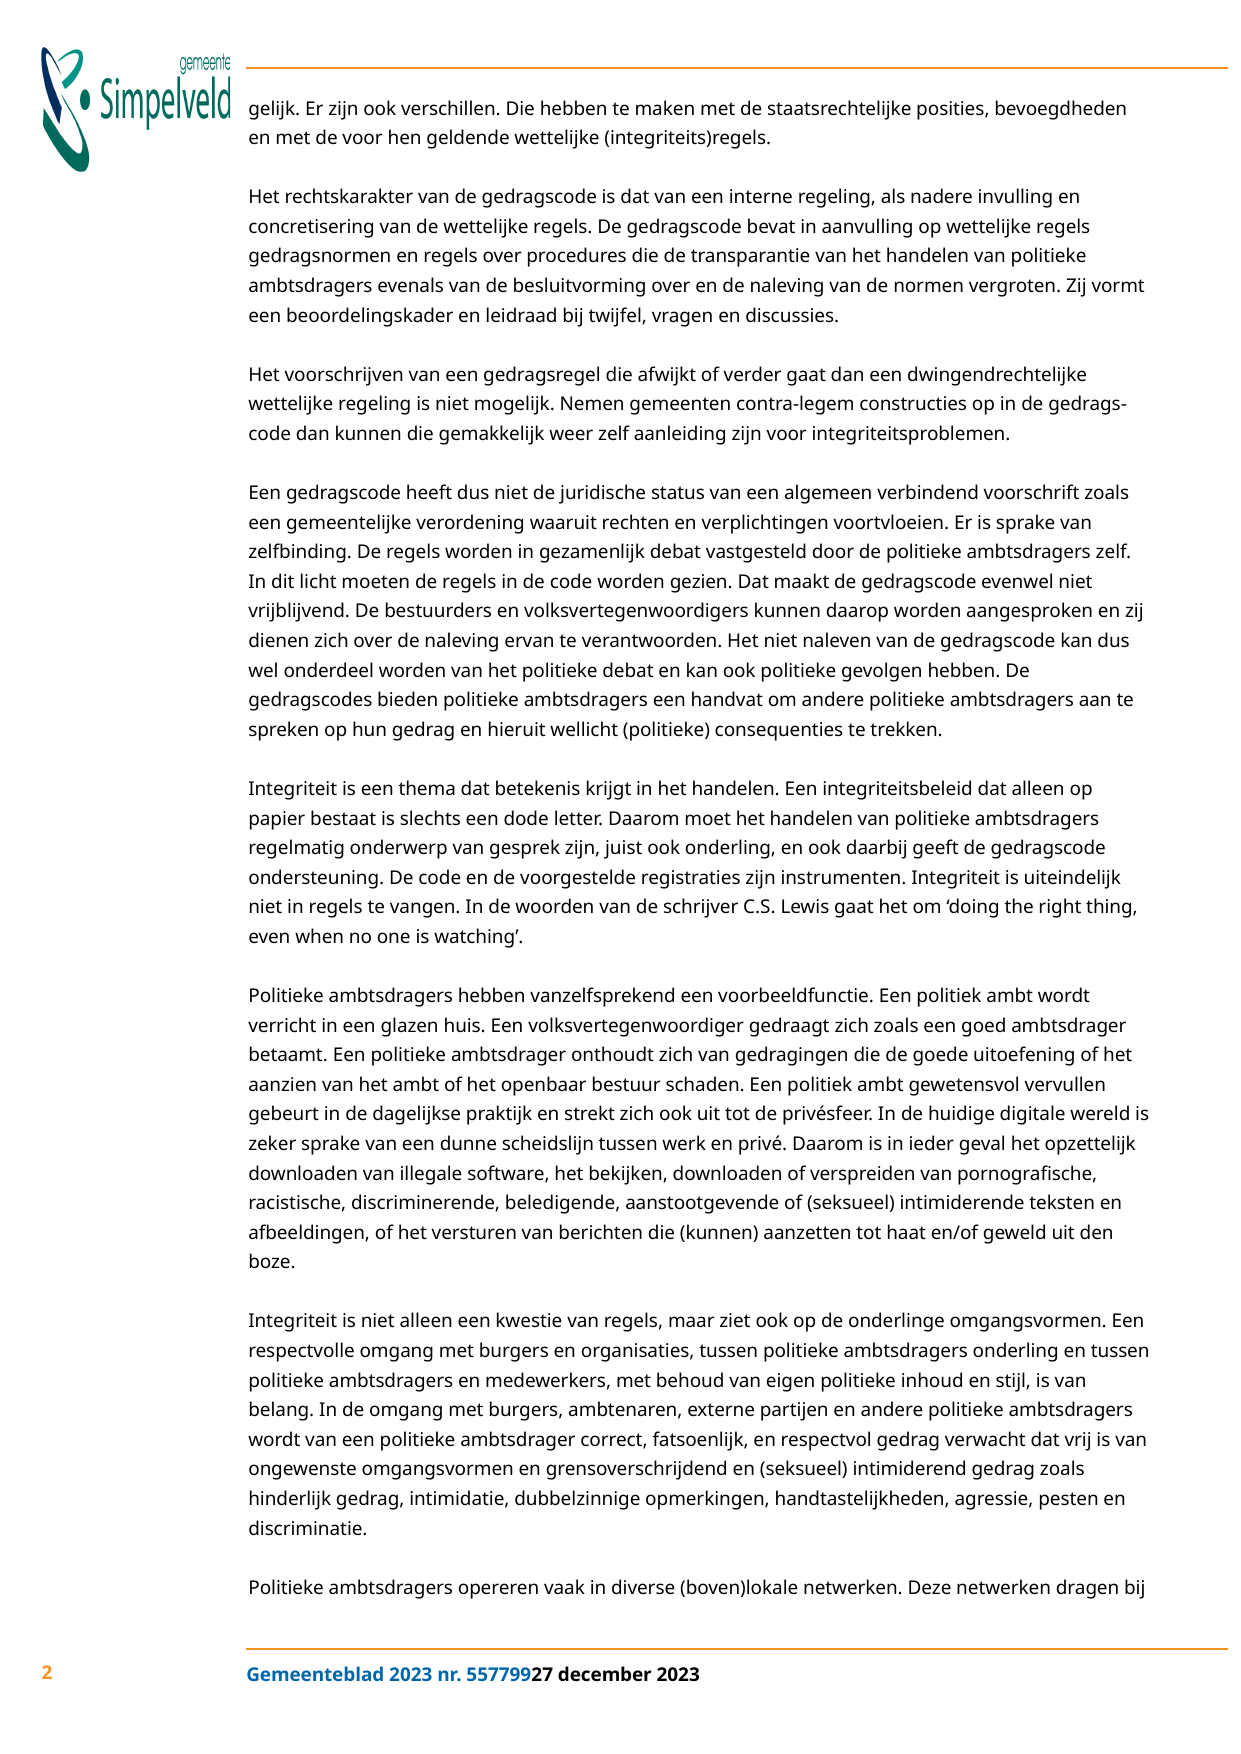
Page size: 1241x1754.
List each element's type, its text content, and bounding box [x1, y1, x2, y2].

text Een gedragscode heeft dus niet de juridische status van een algemeen verbindend voorschrift zoals een gemeentelijke verordening waaruit rechten en verplichtingen voortvloeien. Er is sprake van zelfbinding. De regels worden in gezamenlijk debat vastgesteld door de politieke ambtsdragers zelf. In dit licht moeten de regels in de code worden gezien. Dat maakt de gedragscode evenwel niet vrijblijvend. De bestuurders en volksvertegenwoordigers kunnen daarop worden aangesproken en zij dienen zich over de naleving ervan te verantwoorden. Het niet naleven van de gedragscode kan dus wel onderdeel worden van het politieke debat en kan ook politieke gevolgen hebben. De gedragscodes bieden politieke ambtsdragers een handvat om andere politieke ambtsdragers aan te spreken op hun gedrag en hieruit wellicht (politieke) consequenties te trekken. [248, 479, 1152, 742]
text gelijk. Er zijn ook verschillen. Die hebben te maken met de staatsrechtelijke posities, bevoegdheden en met de voor hen geldende wettelijke (integriteits)regels. [248, 95, 1152, 150]
text Het voorschrijven van een gedragsregel die afwijkt of verder gaat dan een dwingendrechtelijke wettelijke regeling is niet mogelijk. Nemen gemeenten contra-legem constructies op in de gedrags-code dan kunnen die gemakkelijk weer zelf aanleiding zijn voor integriteitsproblemen. [248, 361, 1152, 446]
text Politieke ambtsdragers opereren vaak in diverse (boven)lokale netwerken. Deze netwerken dragen bij [248, 1574, 1152, 1600]
picture [41, 47, 231, 172]
text Integriteit is een thema dat betekenis krijgt in het handelen. Een integriteitsbeleid dat alleen op papier bestaat is slechts een dode letter. Daarom moet het handelen van politieke ambtsdragers regelmatig onderwerp van gesprek zijn, juist ook onderling, en ook daarbij geeft de gedragscode ondersteuning. De code en de voorgestelde registraties zijn instrumenten. Integriteit is uiteindelijk niet in regels te vangen. In de woorden van de schrijver C.S. Lewis gaat het om ‘doing the right thing, even when no one is watching’. [248, 775, 1152, 949]
text Het rechtskarakter van de gedragscode is dat van een interne regeling, als nadere invulling en concretisering van de wettelijke regels. De gedragscode bevat in aanvulling op wettelijke regels gedragsnormen en regels over procedures die de transparantie van het handelen van politieke ambtsdragers evenals van de besluitvorming over en de naleving van de normen vergroten. Zij vormt een beoordelingskader en leidraad bij twijfel, vragen en discussies. [248, 183, 1152, 328]
text Politieke ambtsdragers hebben vanzelfsprekend een voorbeeldfunctie. Een politiek ambt wordt verricht in een glazen huis. Een volksvertegenwoordiger gedraagt zich zoals een goed ambtsdrager betaamt. Een politieke ambtsdrager onthoudt zich van gedragingen die de goede uitoefening of het aanzien van het ambt of het openbaar bestuur schaden. Een politiek ambt gewetensvol vervullen gebeurt in de dagelijkse praktijk en strekt zich ook uit tot de privésfeer. In de huidige digitale wereld is zeker sprake van een dunne scheidslijn tussen werk en privé. Daarom is in ieder geval het opzettelijk downloaden van illegale software, het bekijken, downloaden of verspreiden van pornografische, racistische, discriminerende, beledigende, aanstootgevende of (seksueel) intimiderende teksten en afbeeldingen, of het versturen van berichten die (kunnen) aanzetten tot haat en/of geweld uit den boze. [248, 982, 1152, 1274]
text Integriteit is niet alleen een kwestie van regels, maar ziet ook op de onderlinge omgangsvormen. Een respectvolle omgang met burgers en organisaties, tussen politieke ambtsdragers onderling en tussen politieke ambtsdragers en medewerkers, met behoud van eigen politieke inhoud en stijl, is van belang. In de omgang met burgers, ambtenaren, externe partijen en andere politieke ambtsdragers wordt van een politieke ambtsdrager correct, fatsoenlijk, en respectvol gedrag verwacht dat vrij is van ongewenste omgangsvormen en grensoverschrijdend en (seksueel) intimiderend gedrag zoals hinderlijk gedrag, intimidatie, dubbelzinnige opmerkingen, handtastelijkheden, agressie, pesten en discriminatie. [248, 1308, 1152, 1541]
